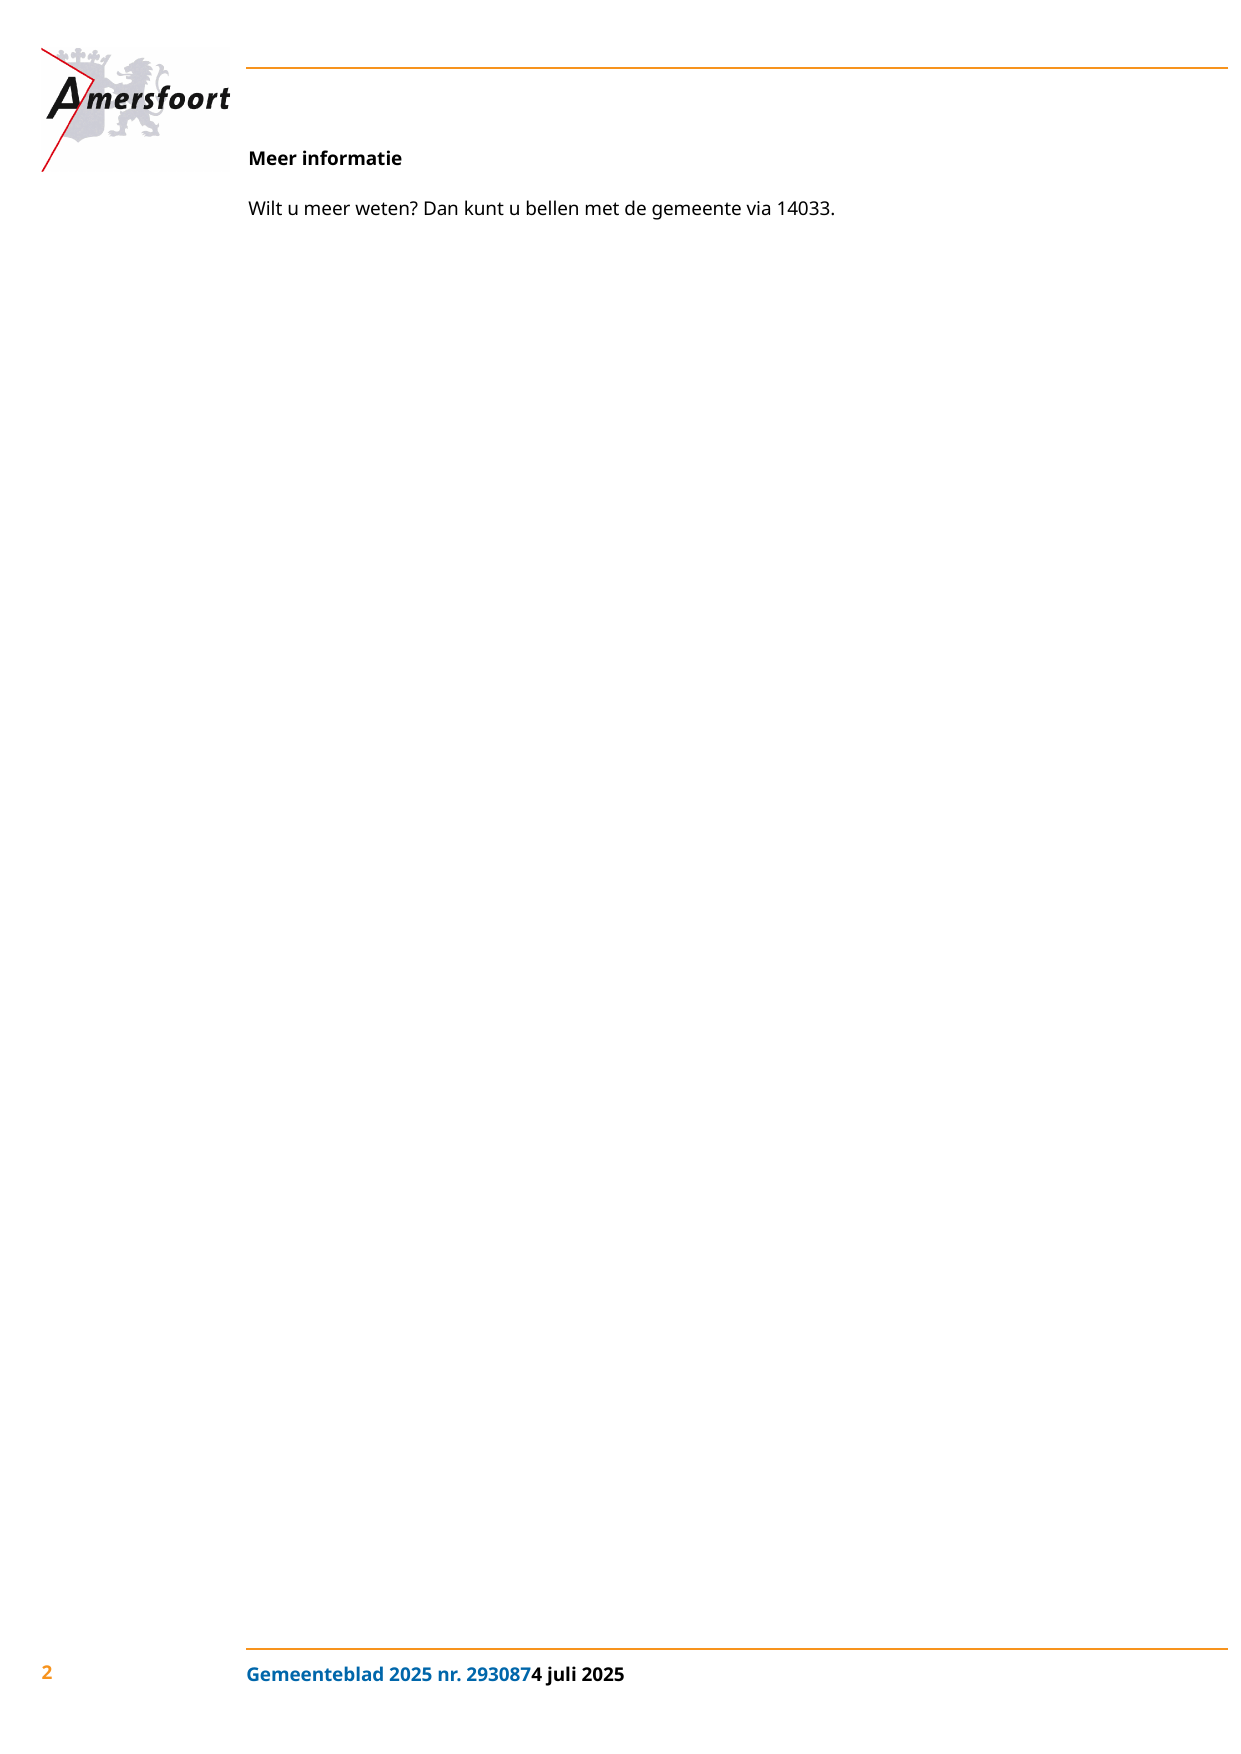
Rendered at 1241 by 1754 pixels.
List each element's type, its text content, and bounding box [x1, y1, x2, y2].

text Wilt u meer weten? Dan kunt u bellen met de gemeente via 14033. [248, 196, 1152, 221]
text Meer informatie [248, 145, 1152, 171]
picture [41, 47, 231, 172]
